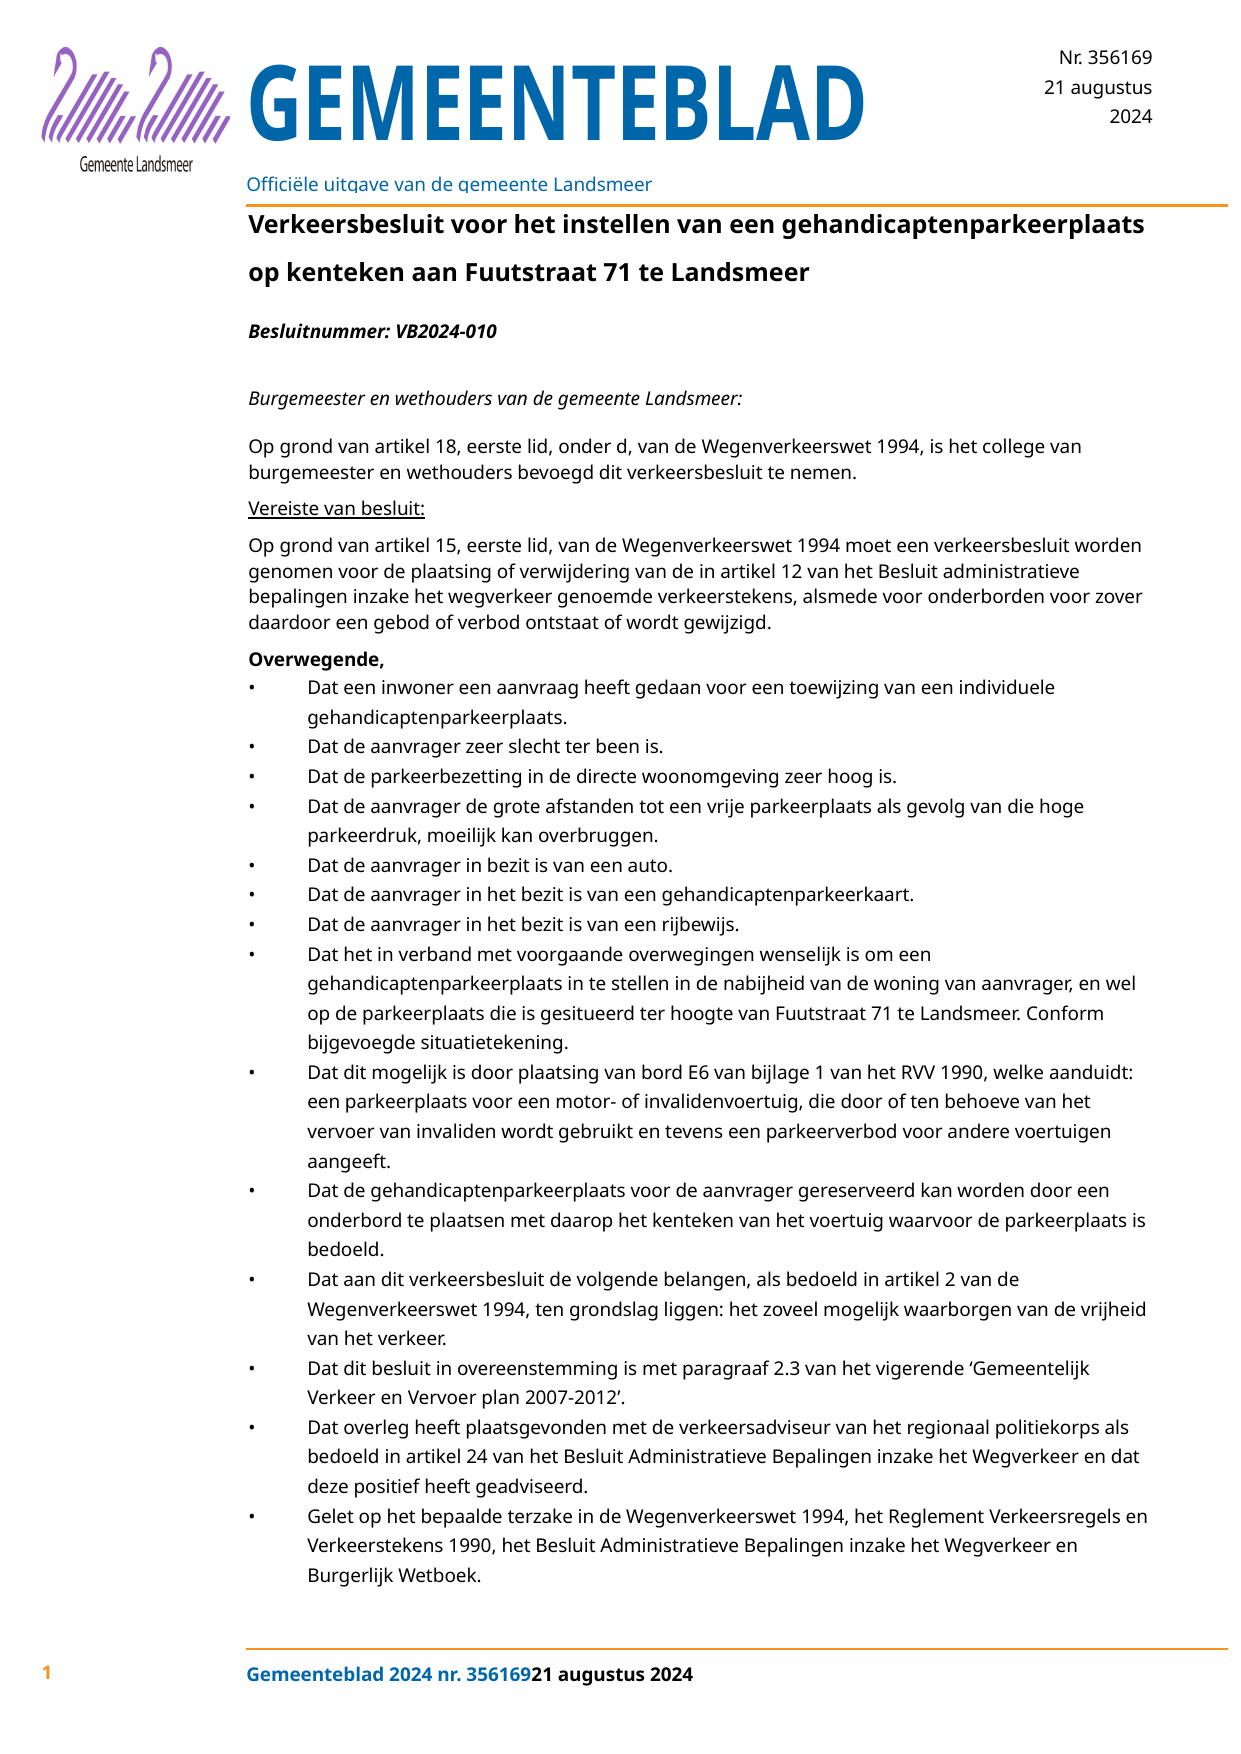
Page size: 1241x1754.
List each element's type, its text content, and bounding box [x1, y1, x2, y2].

text Op grond van artikel 18, eerste lid, onder d, van de Wegenverkeerswet 1994, is het college van burgemeester en wethouders bevoegd dit verkeersbesluit te nemen. [248, 433, 1152, 485]
list Dat de aanvrager in het bezit is van een rijbewijs. [248, 911, 1152, 937]
list Dat dit besluit in overeenstemming is met paragraaf 2.3 van het vigerende ‘Gemeentelijk Verkeer en Vervoer plan 2007-2012’. [248, 1355, 1152, 1410]
list Dat de gehandicaptenparkeerplaats voor de aanvrager gereserveerd kan worden door een onderbord te plaatsen met daarop het kenteken van het voertuig waarvoor de parkeerplaats is bedoeld. [248, 1177, 1152, 1262]
list Dat de aanvrager in het bezit is van een gehandicaptenparkeerkaart. [248, 882, 1152, 907]
list Dat aan dit verkeersbesluit de volgende belangen, als bedoeld in artikel 2 van de Wegenverkeerswet 1994, ten grondslag liggen: het zoveel mogelijk waarborgen van de vrijheid van het verkeer. [248, 1266, 1152, 1351]
list Gelet op het bepaalde terzake in de Wegenverkeerswet 1994, het Reglement Verkeersregels en Verkeerstekens 1990, het Besluit Administratieve Bepalingen inzake het Wegverkeer en Burgerlijk Wetboek. [248, 1503, 1152, 1588]
list Dat de aanvrager zeer slecht ter been is. [248, 734, 1152, 759]
list Dat dit mogelijk is door plaatsing van bord E6 van bijlage 1 van het RVV 1990, welke aanduidt: een parkeerplaats voor een motor- of invalidenvoertuig, die door of ten behoeve van het vervoer van invaliden wordt gebruikt en tevens een parkeerverbod voor andere voertuigen aangeeft. [248, 1059, 1152, 1173]
text Overwegende, [248, 646, 1152, 672]
list Dat de aanvrager in bezit is van een auto. [248, 852, 1152, 878]
picture [41, 47, 231, 172]
list Dat een inwoner een aanvraag heeft gedaan voor een toewijzing van een individuele gehandicaptenparkeerplaats. [248, 674, 1152, 730]
list Dat de aanvrager de grote afstanden tot een vrije parkeerplaats als gevolg van die hoge parkeerdruk, moeilijk kan overbruggen. [248, 793, 1152, 848]
text Vereiste van besluit: [248, 496, 1152, 521]
text Burgemeester en wethouders van de gemeente Landsmeer: [248, 386, 1152, 411]
text Verkeersbesluit voor het instellen van een gehandicaptenparkeerplaats op kenteken aan Fuutstraat 71 te Landsmeer [248, 207, 1152, 288]
list Dat overleg heeft plaatsgevonden met de verkeersadviseur van het regionaal politiekorps als bedoeld in artikel 24 van het Besluit Administratieve Bepalingen inzake het Wegverkeer en dat deze positief heeft geadviseerd. [248, 1414, 1152, 1499]
text Besluitnummer: VB2024-010 [248, 318, 1152, 344]
text Op grond van artikel 15, eerste lid, van de Wegenverkeerswet 1994 moet een verkeersbesluit worden genomen voor de plaatsing of verwijdering van de in artikel 12 van het Besluit administratieve bepalingen inzake het wegverkeer genoemde verkeerstekens, alsmede voor onderborden voor zover daardoor een gebod of verbod ontstaat of wordt gewijzigd. [248, 532, 1152, 635]
list Dat de parkeerbezetting in de directe woonomgeving zeer hoog is. [248, 763, 1152, 789]
list Dat het in verband met voorgaande overwegingen wenselijk is om een gehandicaptenparkeerplaats in te stellen in de nabijheid van de woning van aanvrager, en wel op de parkeerplaats die is gesitueerd ter hoogte van Fuutstraat 71 te Landsmeer. Conform bijgevoegde situatietekening. [248, 941, 1152, 1055]
